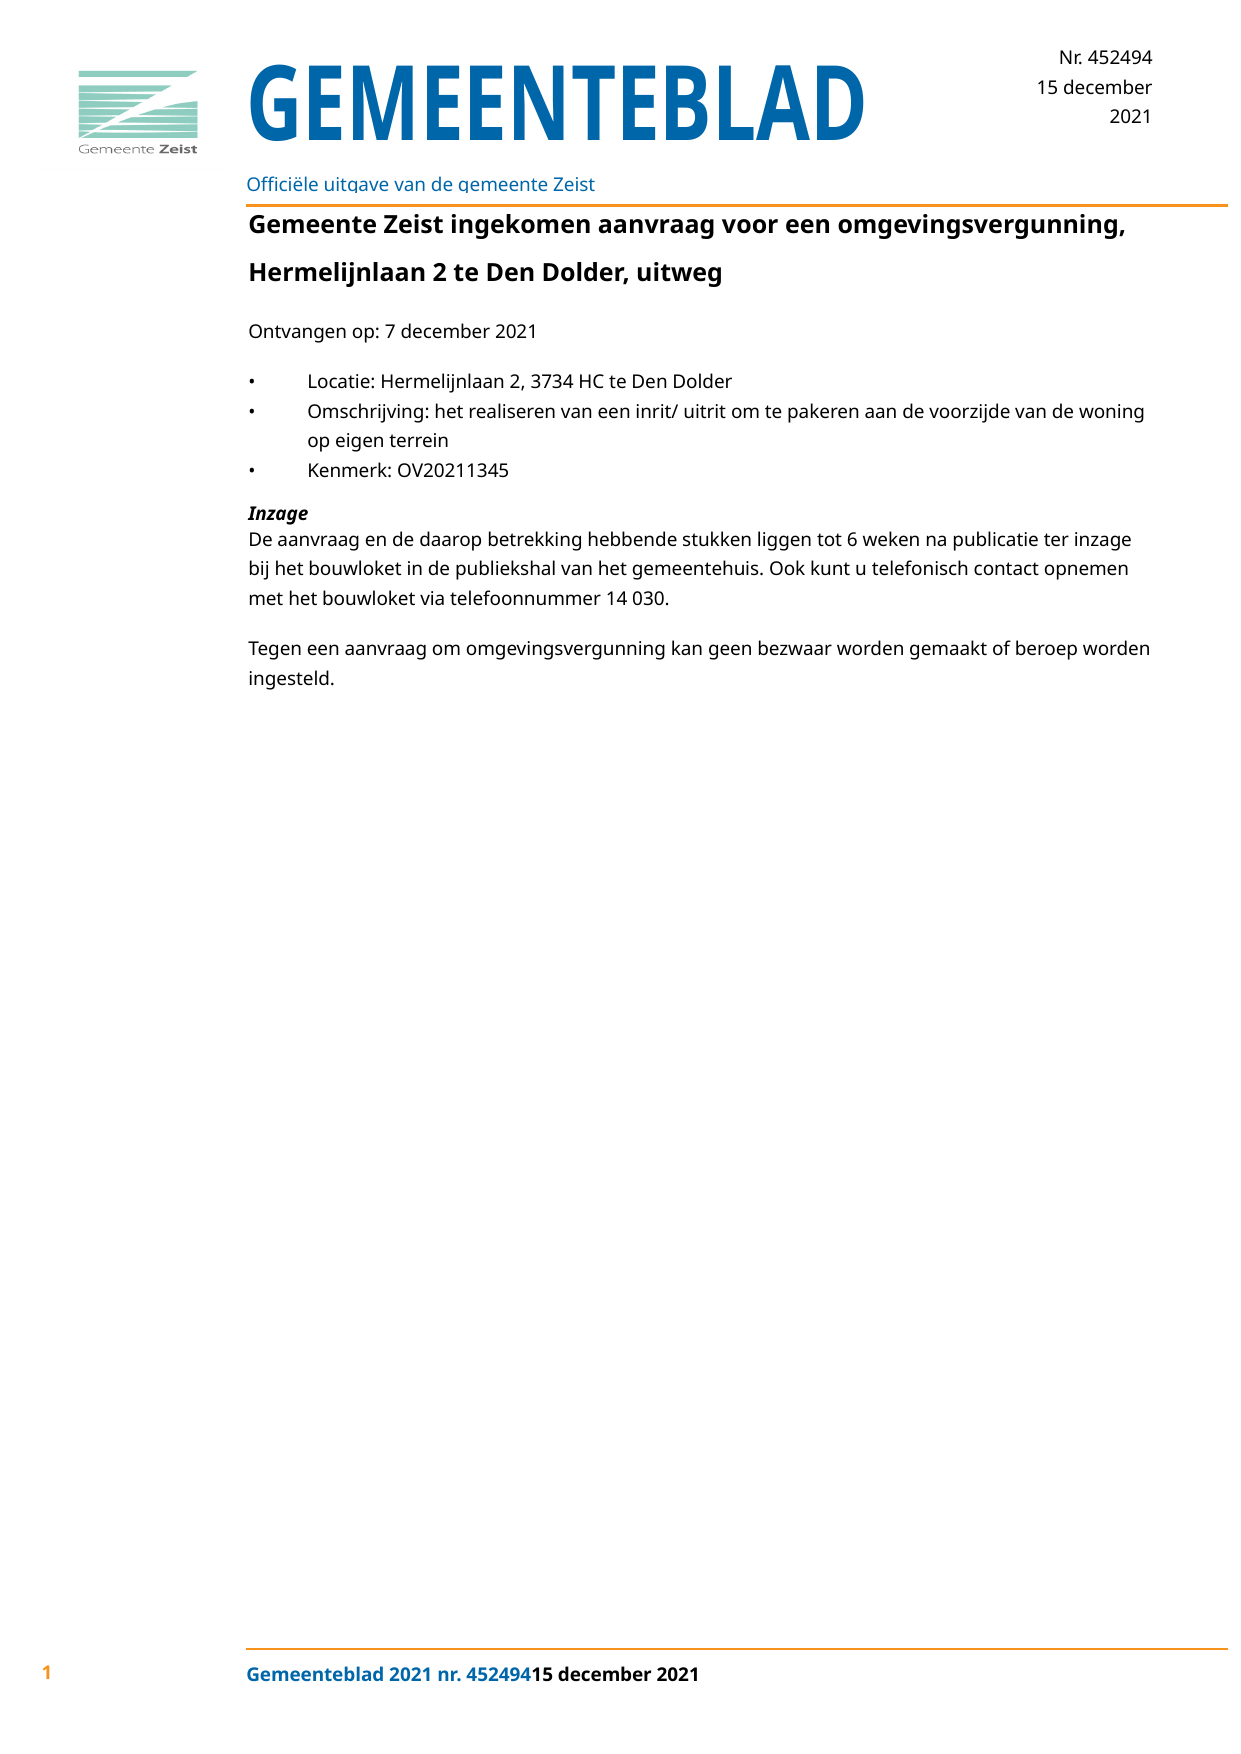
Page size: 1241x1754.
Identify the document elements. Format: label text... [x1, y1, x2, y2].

text Gemeente Zeist ingekomen aanvraag voor een omgevingsvergunning, Hermelijnlaan 2 te Den Dolder, uitweg [248, 207, 1152, 288]
text Inzage [248, 500, 1152, 526]
text Tegen een aanvraag om omgevingsvergunning kan geen bezwaar worden gemaakt of beroep worden ingesteld. [248, 636, 1152, 691]
list Kenmerk: OV20211345 [248, 457, 1152, 483]
list Omschrijving: het realiseren van een inrit/ uitrit om te pakeren aan de voorzijde van de woning op eigen terrein [248, 398, 1152, 453]
text De aanvraag en de daarop betrekking hebbende stukken liggen tot 6 weken na publicatie ter inzage bij het bouwloket in de publiekshal van het gemeentehuis. Ook kunt u telefonisch contact opnemen met het bouwloket via telefoonnummer 14 030. [248, 526, 1152, 611]
text Ontvangen op: 7 december 2021 [248, 318, 1152, 344]
list Locatie: Hermelijnlaan 2, 3734 HC te Den Dolder [248, 368, 1152, 394]
picture [41, 47, 231, 172]
